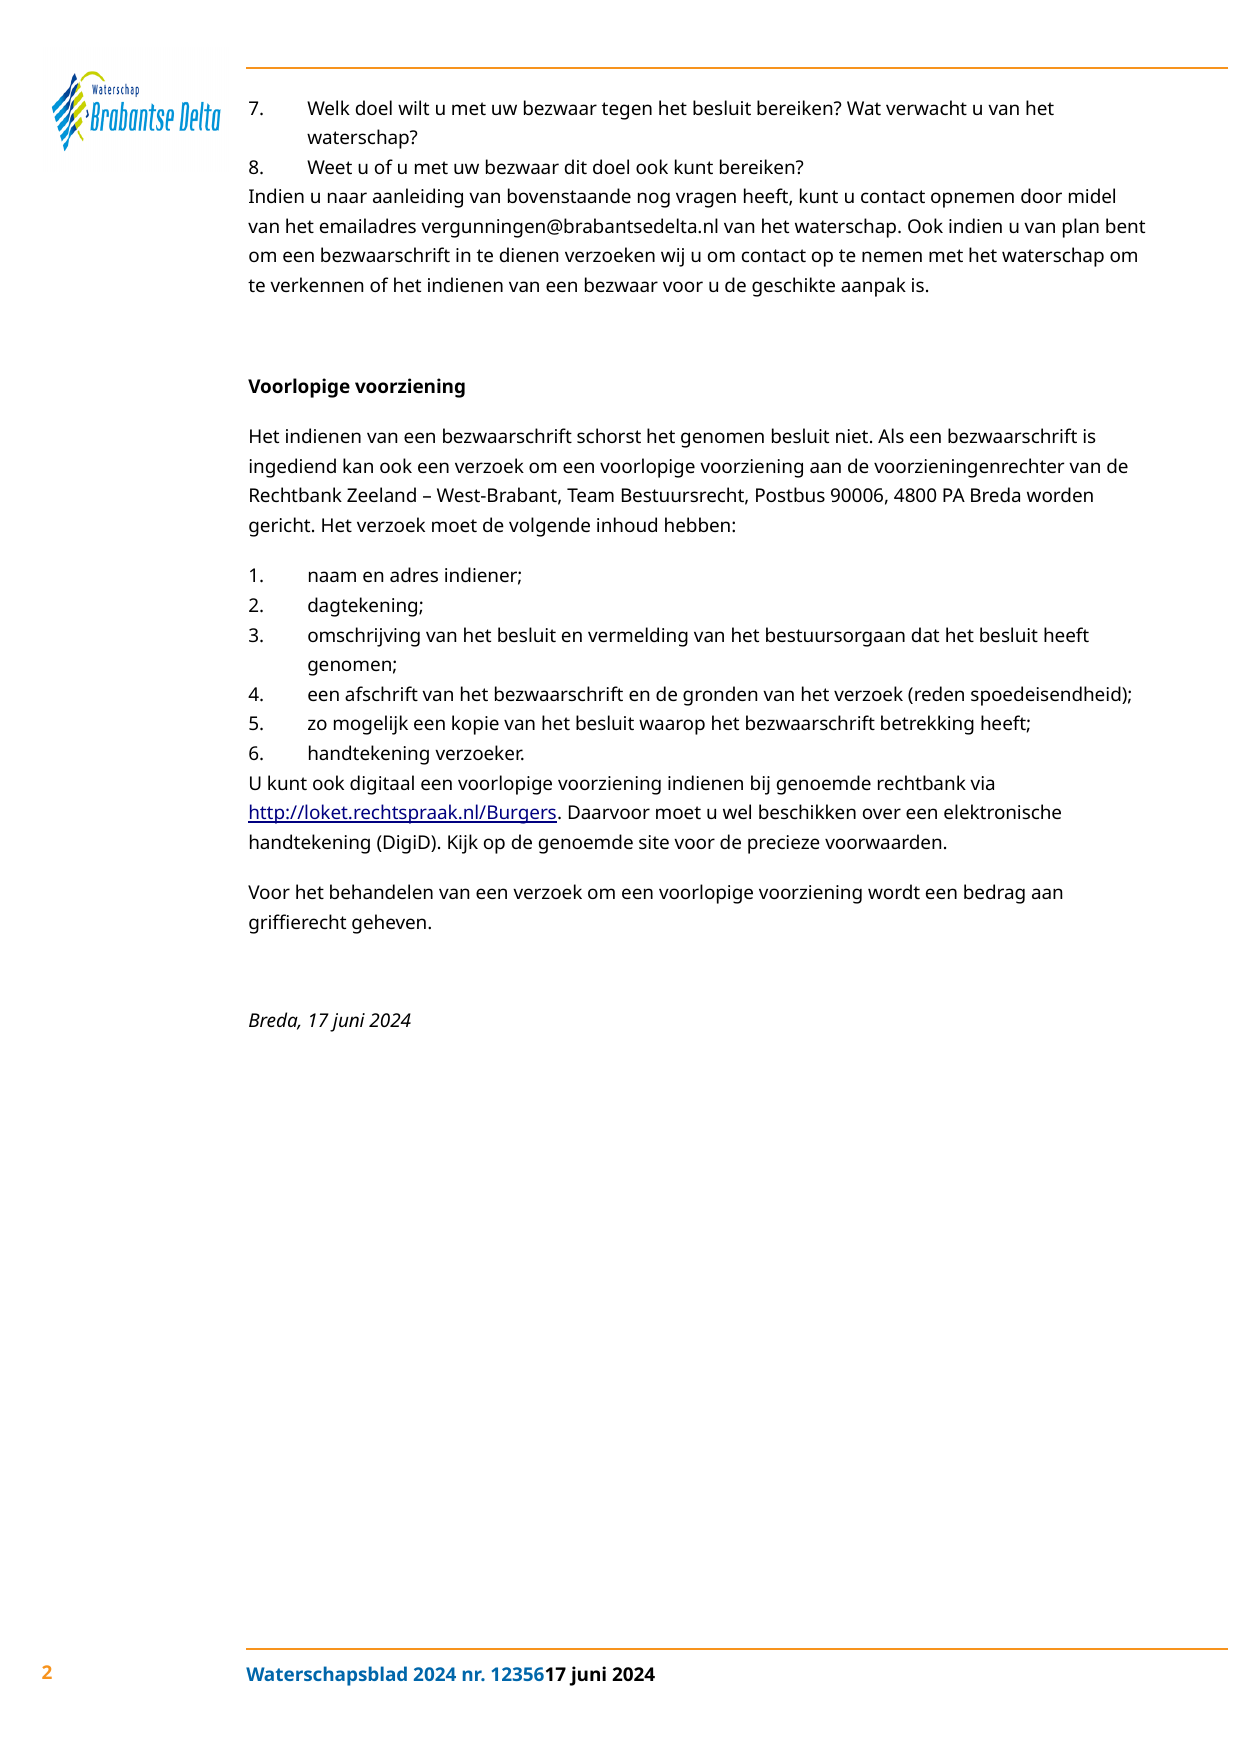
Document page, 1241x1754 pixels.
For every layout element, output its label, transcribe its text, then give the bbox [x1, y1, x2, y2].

list Welk doel wilt u met uw bezwaar tegen het besluit bereiken? Wat verwacht u van het waterschap? [248, 95, 1152, 150]
list omschrijving van het besluit en vermelding van het bestuursorgaan dat het besluit heeft genomen; [248, 622, 1152, 677]
list dagtekening; [248, 592, 1152, 618]
text Indien u naar aanleiding van bovenstaande nog vragen heeft, kunt u contact opnemen door midel van het emailadres vergunningen@brabantsedelta.nl van het waterschap. Ook indien u van plan bent om een bezwaarschrift in te dienen verzoeken wij u om contact op te nemen met het waterschap om te verkennen of het indienen van een bezwaar voor u de geschikte aanpak is. [248, 183, 1152, 298]
text Breda, 17 juni 2024 [248, 1007, 1152, 1033]
text Voorlopige voorziening [248, 373, 1152, 399]
picture [41, 47, 231, 172]
list zo mogelijk een kopie van het besluit waarop het bezwaarschrift betrekking heeft; [248, 711, 1152, 736]
list Weet u of u met uw bezwaar dit doel ook kunt bereiken? [248, 154, 1152, 180]
list naam en adres indiener; [248, 563, 1152, 588]
list handtekening verzoeker. [248, 740, 1152, 766]
text Voor het behandelen van een verzoek om een voorlopige voorziening wordt een bedrag aan griffierecht geheven. [248, 879, 1152, 935]
text U kunt ook digitaal een voorlopige voorziening indienen bij genoemde rechtbank via http://loket.rechtspraak.nl/Burgers. Daarvoor moet u wel beschikken over een elektronische handtekening (DigiD). Kijk op de genoemde site voor de precieze voorwaarden. [248, 770, 1152, 855]
list een afschrift van het bezwaarschrift en de gronden van het verzoek (reden spoedeisendheid); [248, 681, 1152, 707]
text Het indienen van een bezwaarschrift schorst het genomen besluit niet. Als een bezwaarschrift is ingediend kan ook een verzoek om een voorlopige voorziening aan de voorzieningenrechter van de Rechtbank Zeeland – West-Brabant, Team Bestuursrecht, Postbus 90006, 4800 PA Breda worden gericht. Het verzoek moet de volgende inhoud hebben: [248, 423, 1152, 538]
